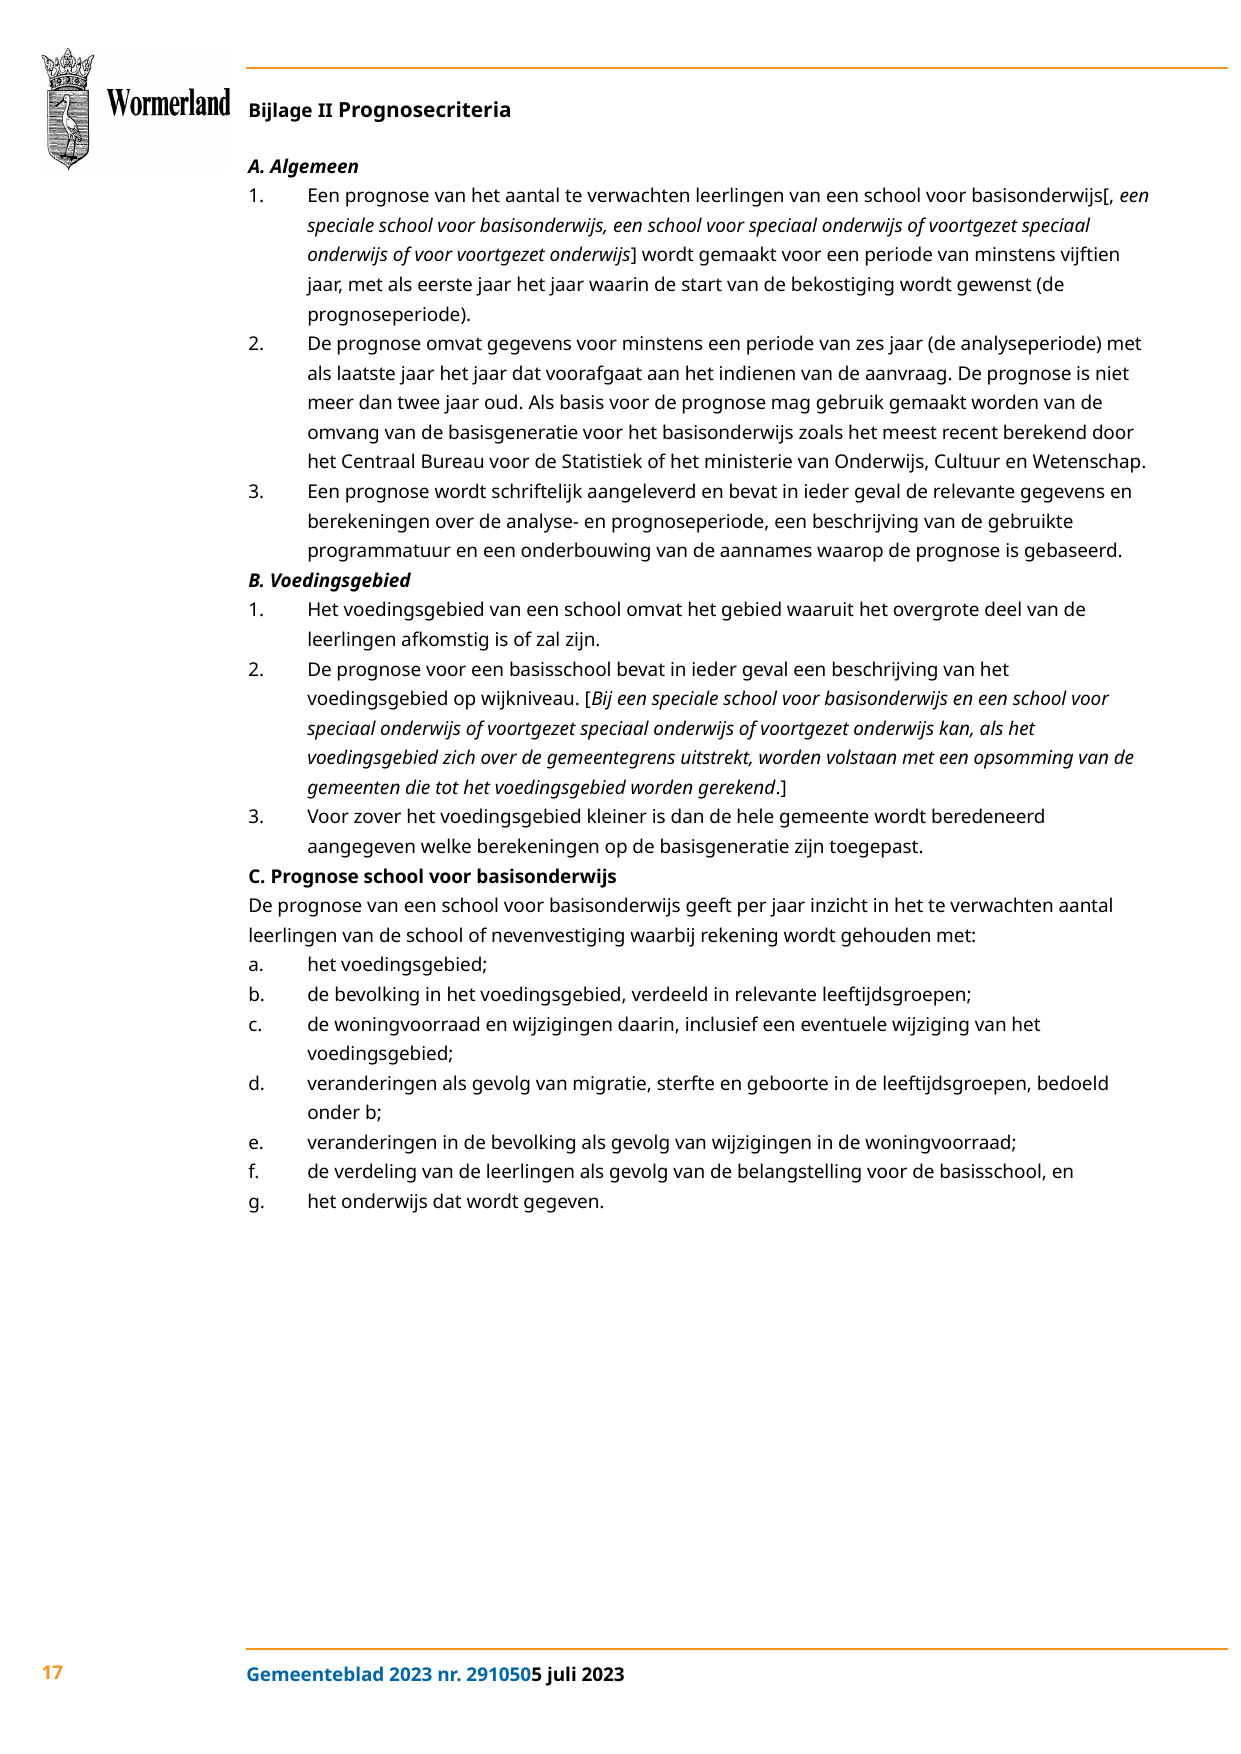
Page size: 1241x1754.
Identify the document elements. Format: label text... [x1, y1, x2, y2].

list Een prognose van het aantal te verwachten leerlingen van een school voor basisonderwijs[, een speciale school voor basisonderwijs, een school voor speciaal onderwijs of voortgezet speciaal onderwijs of voor voortgezet onderwijs] wordt gemaakt voor een periode van minstens vijftien jaar, met als eerste jaar het jaar waarin de start van de bekostiging wordt gewenst (de prognoseperiode). [248, 182, 1152, 327]
list Het voedingsgebied van een school omvat het gebied waaruit het overgrote deel van de leerlingen afkomstig is of zal zijn. [248, 597, 1152, 652]
list Voor zover het voedingsgebied kleiner is dan de hele gemeente wordt beredeneerd aangegeven welke berekeningen op de basisgeneratie zijn toegepast. [248, 804, 1152, 859]
list veranderingen als gevolg van migratie, sterfte en geboorte in de leeftijdsgroepen, bedoeld onder b; [248, 1070, 1152, 1125]
list De prognose omvat gegevens voor minstens een periode van zes jaar (de analyseperiode) met als laatste jaar het jaar dat voorafgaat aan het indienen van de aanvraag. De prognose is niet meer dan twee jaar oud. Als basis voor de prognose mag gebruik gemaakt worden van de omvang van de basisgeneratie voor het basisonderwijs zoals het meest recent berekend door het Centraal Bureau voor de Statistiek of het ministerie van Onderwijs, Cultuur en Wetenschap. [248, 330, 1152, 474]
list het onderwijs dat wordt gegeven. [248, 1188, 1152, 1214]
list het voedingsgebied; [248, 952, 1152, 977]
picture [41, 47, 231, 172]
list veranderingen in de bevolking als gevolg van wijzigingen in de woningvoorraad; [248, 1129, 1152, 1155]
list de verdeling van de leerlingen als gevolg van de belangstelling voor de basisschool, en [248, 1159, 1152, 1184]
text B. Voedingsgebied [248, 567, 1152, 593]
text De prognose van een school voor basisonderwijs geeft per jaar inzicht in het te verwachten aantal leerlingen van de school of nevenvestiging waarbij rekening wordt gehouden met: [248, 892, 1152, 948]
text Bijlage II Prognosecriteria [248, 95, 1152, 123]
list Een prognose wordt schriftelijk aangeleverd en bevat in ieder geval de relevante gegevens en berekeningen over de analyse- en prognoseperiode, een beschrijving van de gebruikte programmatuur en een onderbouwing van de aannames waarop de prognose is gebaseerd. [248, 478, 1152, 563]
text C. Prognose school voor basisonderwijs [248, 863, 1152, 889]
text A. Algemeen [248, 153, 1152, 179]
list de bevolking in het voedingsgebied, verdeeld in relevante leeftijdsgroepen; [248, 981, 1152, 1007]
list de woningvoorraad en wijzigingen daarin, inclusief een eventuele wijziging van het voedingsgebied; [248, 1011, 1152, 1066]
list De prognose voor een basisschool bevat in ieder geval een beschrijving van het voedingsgebied op wijkniveau. [Bij een speciale school voor basisonderwijs en een school voor speciaal onderwijs of voortgezet speciaal onderwijs of voortgezet onderwijs kan, als het voedingsgebied zich over de gemeentegrens uitstrekt, worden volstaan met een opsomming van de gemeenten die tot het voedingsgebied worden gerekend.] [248, 656, 1152, 800]
